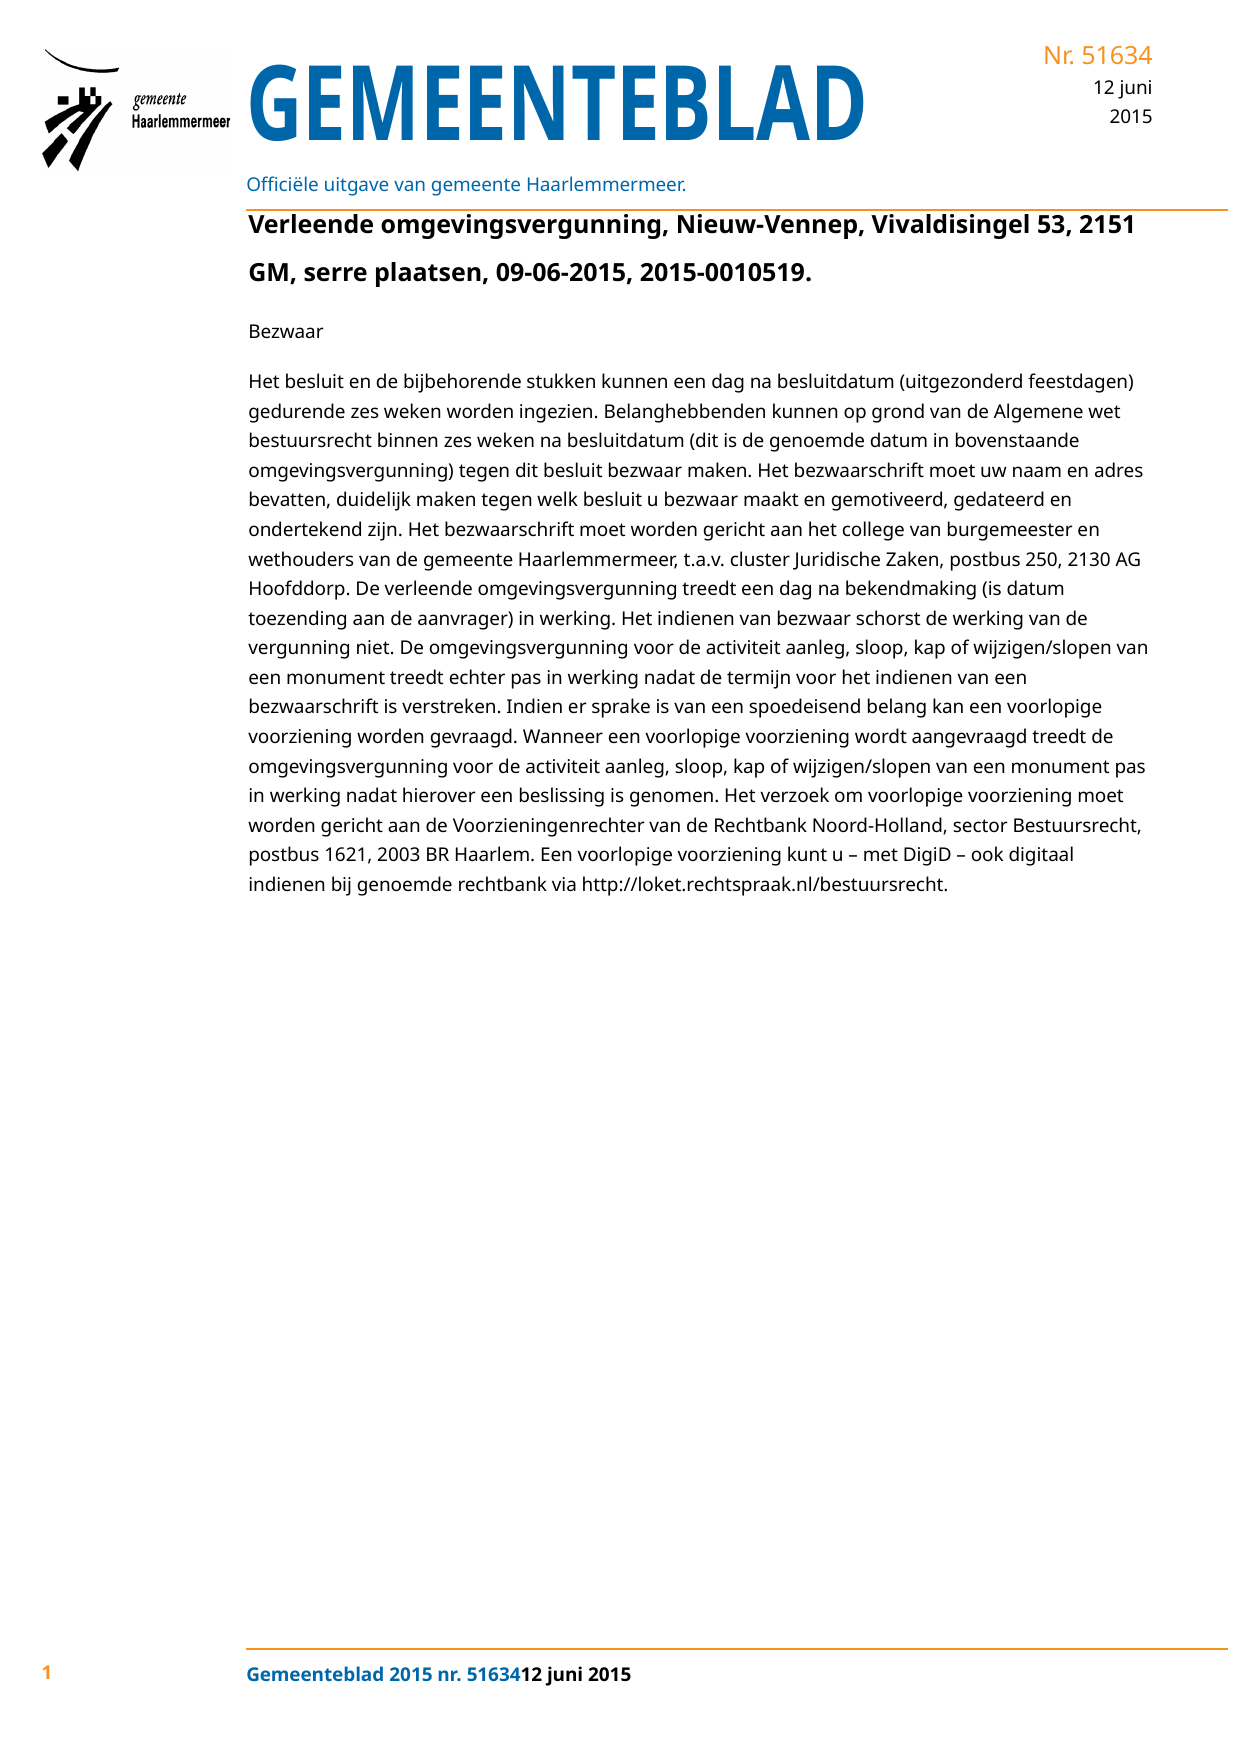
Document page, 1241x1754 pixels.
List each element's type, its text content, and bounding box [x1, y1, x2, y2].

text Verleende omgevingsvergunning, Nieuw-Vennep, Vivaldisingel 53, 2151 GM, serre plaatsen, 09-06-2015, 2015-0010519. [248, 211, 1152, 288]
picture [41, 47, 231, 172]
text Het besluit en de bijbehorende stukken kunnen een dag na besluitdatum (uitgezonderd feestdagen) gedurende zes weken worden ingezien. Belanghebbenden kunnen op grond van de Algemene wet bestuursrecht binnen zes weken na besluitdatum (dit is de genoemde datum in bovenstaande omgevingsvergunning) tegen dit besluit bezwaar maken. Het bezwaarschrift moet uw naam en adres bevatten, duidelijk maken tegen welk besluit u bezwaar maakt en gemotiveerd, gedateerd en ondertekend zijn. Het bezwaarschrift moet worden gericht aan het college van burgemeester en wethouders van de gemeente Haarlemmermeer, t.a.v. cluster Juridische Zaken, postbus 250, 2130 AG Hoofddorp. De verleende omgevingsvergunning treedt een dag na bekendmaking (is datum toezending aan de aanvrager) in werking. Het indienen van bezwaar schorst de werking van de vergunning niet. De omgevingsvergunning voor de activiteit aanleg, sloop, kap of wijzigen/slopen van een monument treedt echter pas in werking nadat de termijn voor het indienen van een bezwaarschrift is verstreken. Indien er sprake is van een spoedeisend belang kan een voorlopige voorziening worden gevraagd. Wanneer een voorlopige voorziening wordt aangevraagd treedt de omgevingsvergunning voor de activiteit aanleg, sloop, kap of wijzigen/slopen van een monument pas in werking nadat hierover een beslissing is genomen. Het verzoek om voorlopige voorziening moet worden gericht aan de Voorzieningenrechter van de Rechtbank Noord-Holland, sector Bestuursrecht, postbus 1621, 2003 BR Haarlem. Een voorlopige voorziening kunt u – met DigiD – ook digitaal indienen bij genoemde rechtbank via http://loket.rechtspraak.nl/bestuursrecht. [248, 368, 1152, 897]
text Bezwaar [248, 318, 1152, 344]
